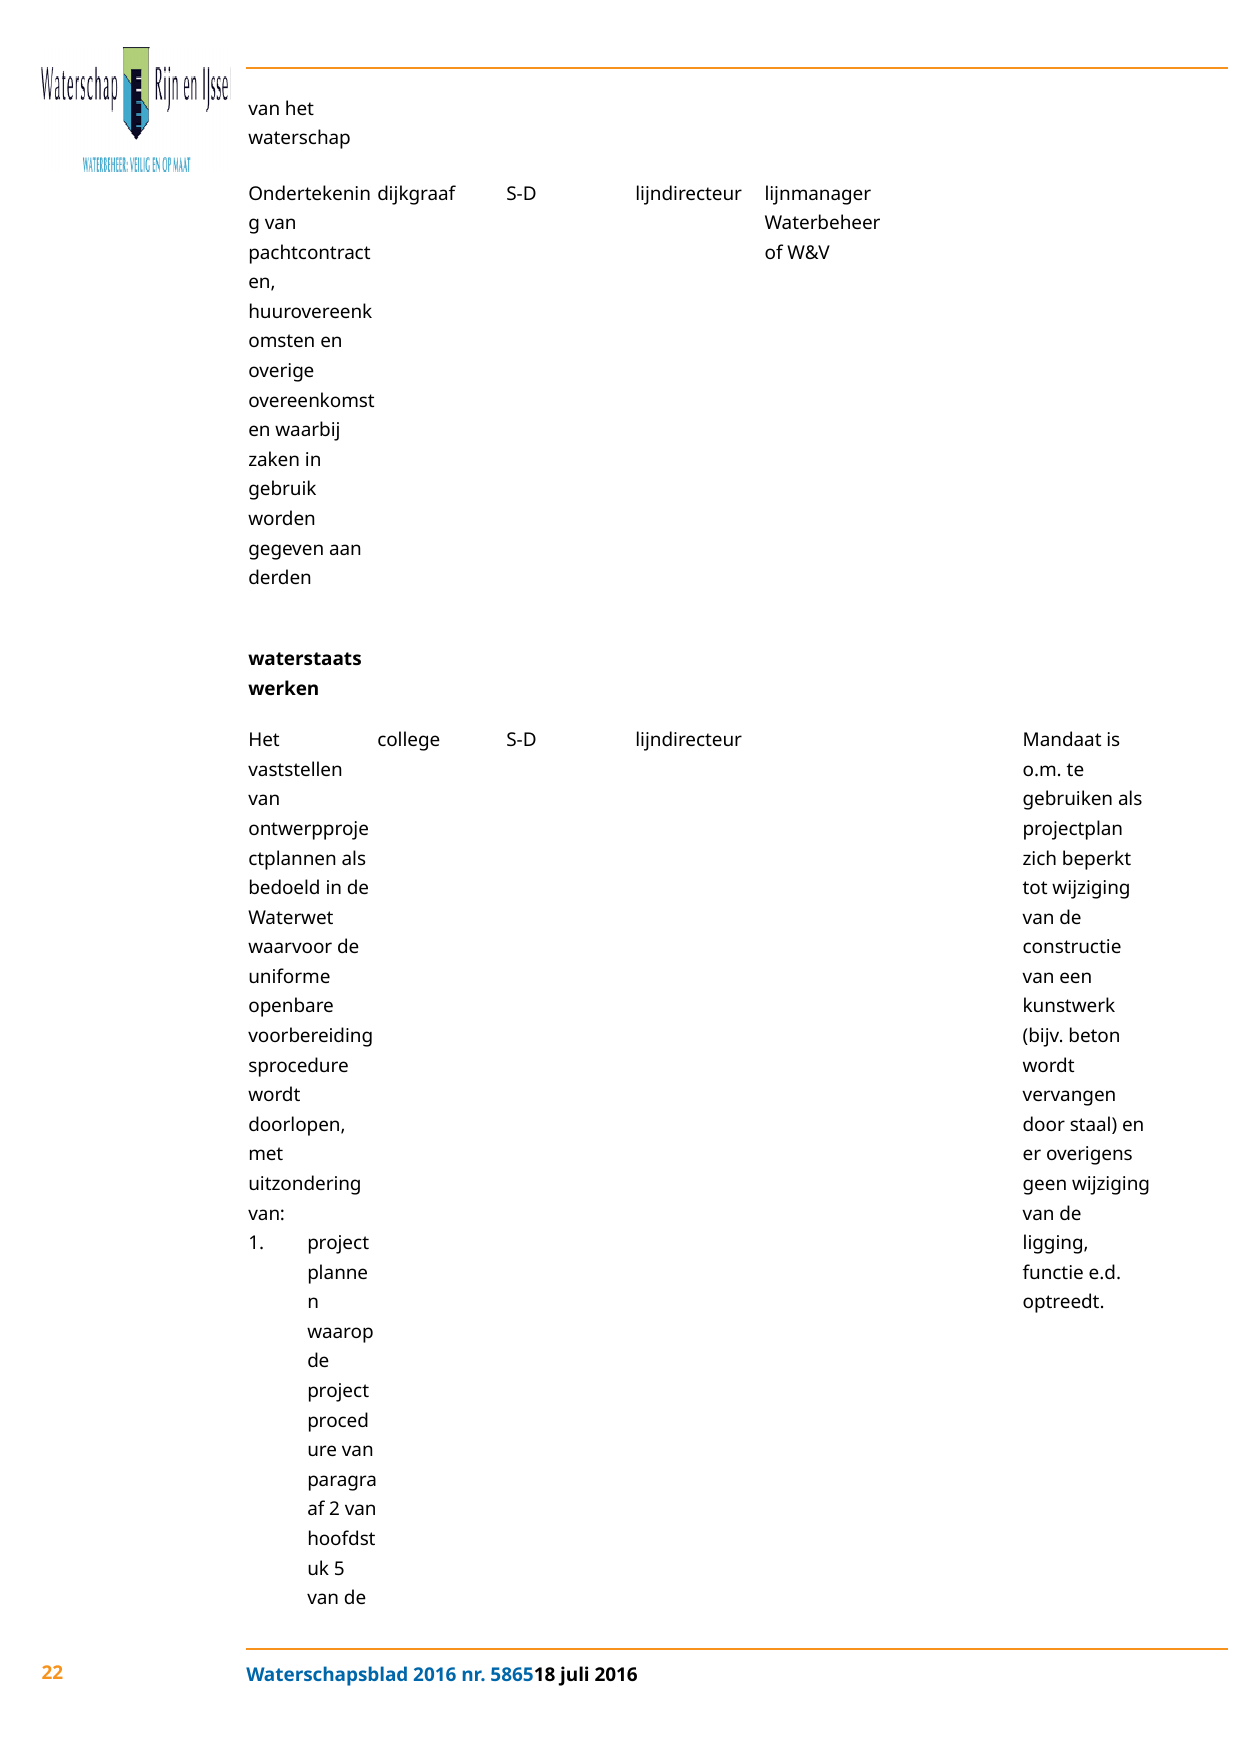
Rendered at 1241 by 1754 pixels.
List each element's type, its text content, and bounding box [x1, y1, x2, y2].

table_cell [635, 620, 764, 645]
table_cell [377, 620, 506, 645]
table_cell waterstaatswerken [248, 645, 377, 701]
picture [41, 47, 231, 172]
table_cell [764, 645, 893, 701]
table_cell Ondertekening van pachtcontracten, huurovereenkomsten en overige overeenkomsten waarbij zaken in gebruik worden gegeven aan derden [248, 180, 377, 619]
table_cell [894, 180, 1022, 619]
table_cell van het waterschap [248, 95, 377, 180]
table_cell [1023, 645, 1152, 701]
table_cell [894, 95, 1022, 180]
table_cell lijndirecteur [635, 180, 764, 619]
table_cell Het vaststellen van ontwerpprojectplannen als bedoeld in de Waterwet waarvoor de uniforme openbare voorbereidingsprocedure wordt doorlopen, met uitzondering van: projectplannen waarop de projectprocedure van paragraaf 2 van hoofdstuk 5 van de [248, 726, 377, 1610]
table_cell [1023, 701, 1152, 726]
table_cell [248, 620, 377, 645]
table_cell [248, 701, 377, 726]
table_cell [1023, 95, 1152, 180]
table_cell [506, 701, 635, 726]
table_cell [635, 645, 764, 701]
table_cell lijndirecteur [635, 726, 764, 1610]
table_cell [894, 645, 1022, 701]
table_cell [764, 701, 893, 726]
table_cell [635, 701, 764, 726]
table_cell dijkgraaf [377, 180, 506, 619]
table_cell S-D [506, 180, 635, 619]
table_cell [764, 620, 893, 645]
table_cell [764, 726, 893, 1610]
table_cell [894, 726, 1022, 1610]
table_cell [635, 95, 764, 180]
table_cell college [377, 726, 506, 1610]
table_cell S-D [506, 726, 635, 1610]
table_cell [894, 701, 1022, 726]
table_cell [506, 645, 635, 701]
table_cell [377, 645, 506, 701]
table_cell Mandaat is o.m. te gebruiken als projectplan zich beperkt tot wijziging van de constructie van een kunstwerk (bijv. beton wordt vervangen door staal) en er overigens geen wijziging van de ligging, functie e.d. optreedt. [1023, 726, 1152, 1610]
table_cell lijnmanager Waterbeheer of W&V [764, 180, 893, 619]
table_cell [506, 95, 635, 180]
table_cell [764, 95, 893, 180]
table_cell [377, 95, 506, 180]
table_cell [377, 701, 506, 726]
table_cell [894, 620, 1022, 645]
table_cell [506, 620, 635, 645]
table_cell [1023, 620, 1152, 645]
table_cell [1023, 180, 1152, 619]
